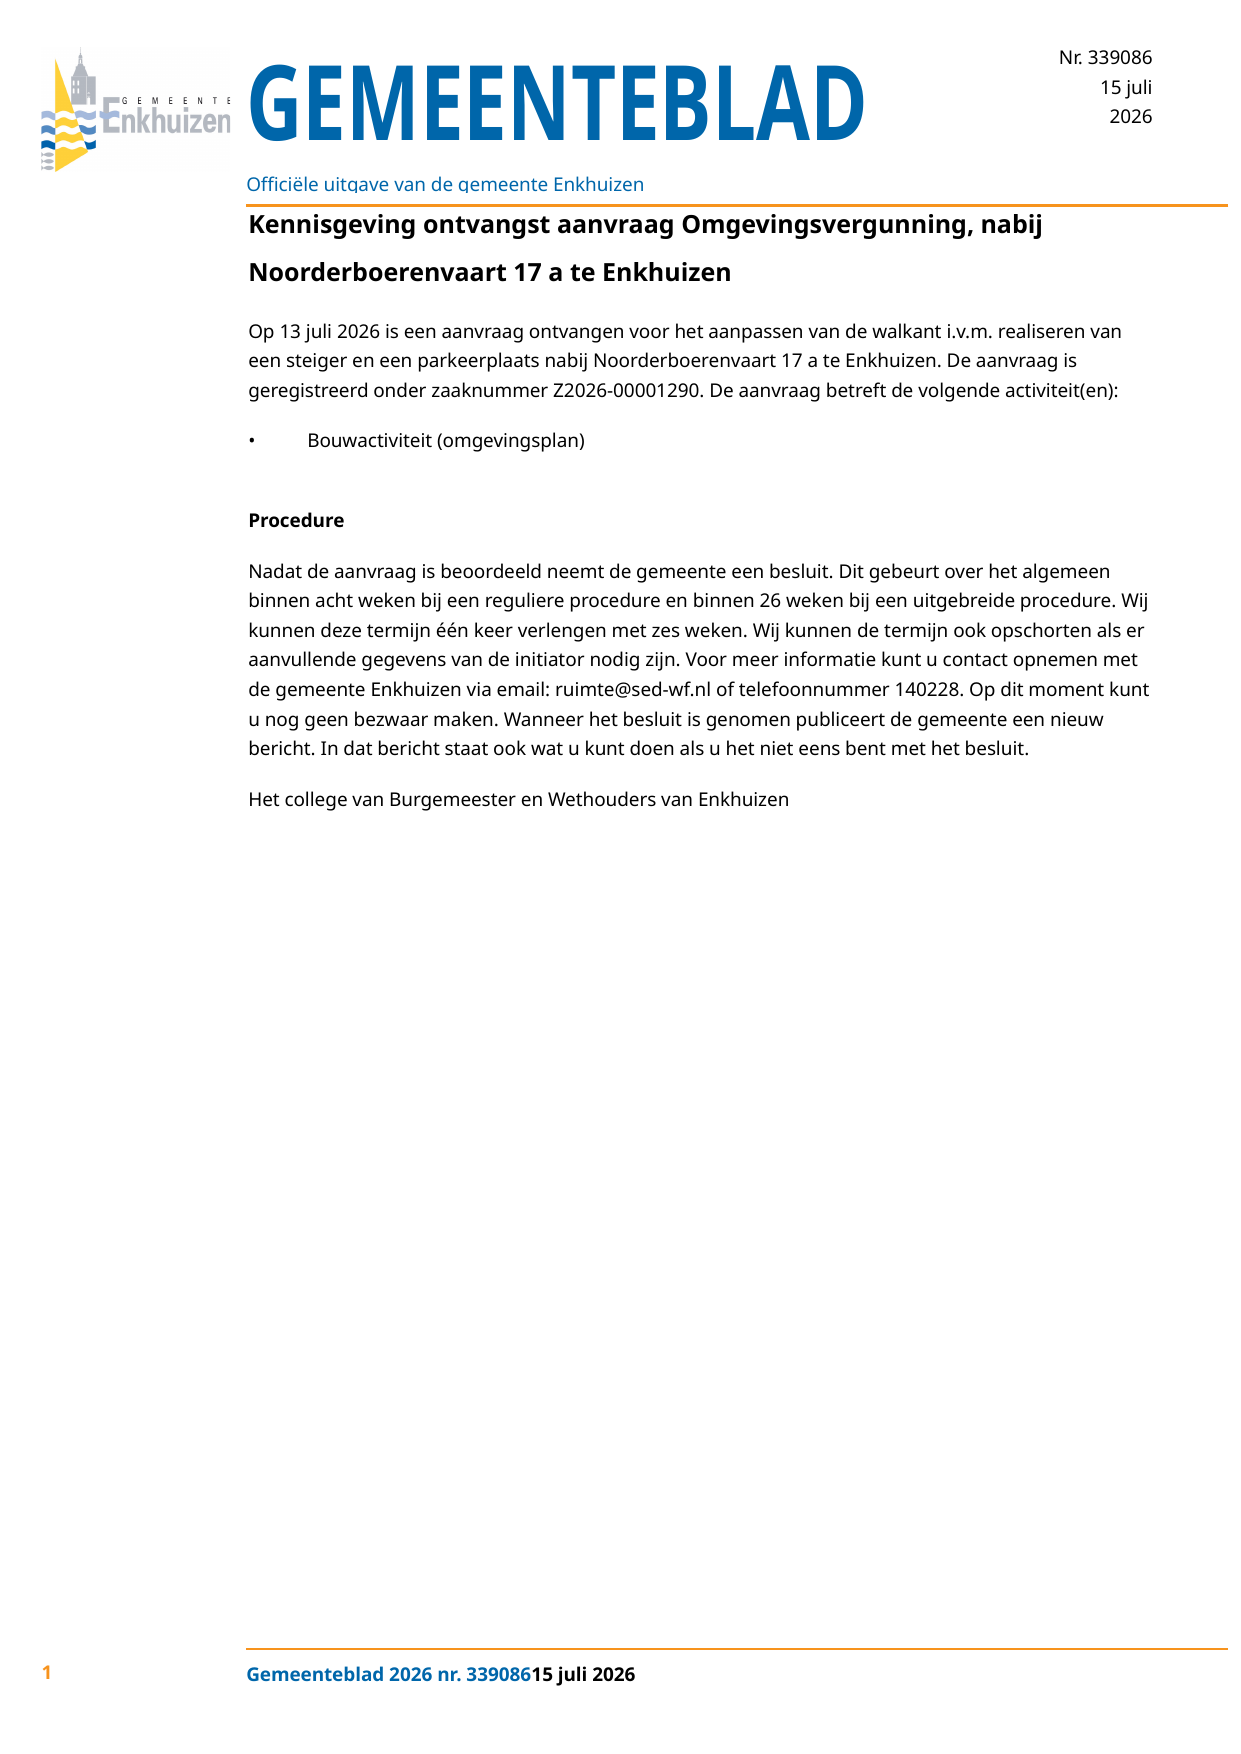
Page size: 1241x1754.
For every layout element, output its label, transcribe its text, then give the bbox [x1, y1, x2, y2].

list Bouwactiviteit (omgevingsplan) [248, 427, 1152, 453]
text Nadat de aanvraag is beoordeeld neemt de gemeente een besluit. Dit gebeurt over het algemeen binnen acht weken bij een reguliere procedure en binnen 26 weken bij een uitgebreide procedure. Wij kunnen deze termijn één keer verlengen met zes weken. Wij kunnen de termijn ook opschorten als er aanvullende gegevens van de initiator nodig zijn. Voor meer informatie kunt u contact opnemen met de gemeente Enkhuizen via email: ruimte@sed-wf.nl of telefoonnummer 140228. Op dit moment kunt u nog geen bezwaar maken. Wanneer het besluit is genomen publiceert de gemeente een nieuw bericht. In dat bericht staat ook wat u kunt doen als u het niet eens bent met het besluit. [248, 558, 1152, 761]
text Kennisgeving ontvangst aanvraag Omgevingsvergunning, nabij Noorderboerenvaart 17 a te Enkhuizen [248, 207, 1152, 288]
text Op 13 juli 2026 is een aanvraag ontvangen voor het aanpassen van de walkant i.v.m. realiseren van een steiger en een parkeerplaats nabij Noorderboerenvaart 17 a te Enkhuizen. De aanvraag is geregistreerd onder zaaknummer Z2026-00001290. De aanvraag betreft de volgende activiteit(en): [248, 318, 1152, 403]
picture [41, 47, 231, 172]
text Procedure [248, 507, 1152, 533]
text Het college van Burgemeester en Wethouders van Enkhuizen [248, 786, 1152, 812]
